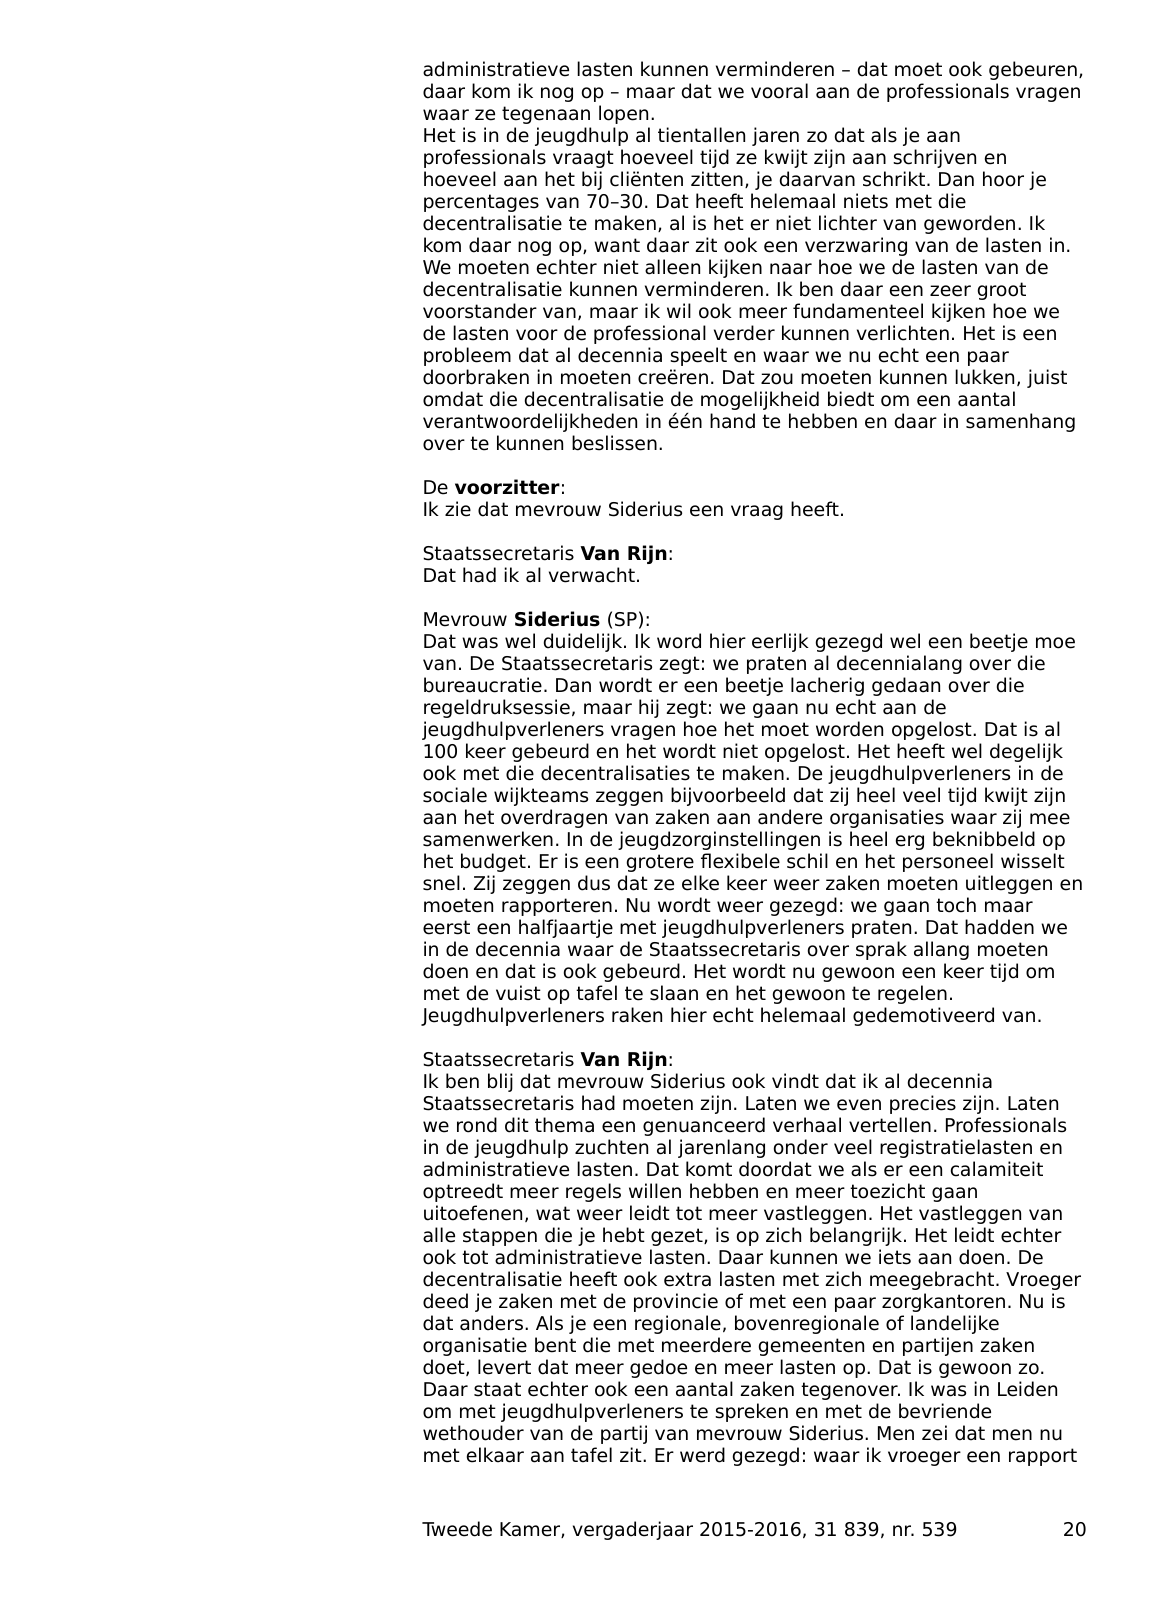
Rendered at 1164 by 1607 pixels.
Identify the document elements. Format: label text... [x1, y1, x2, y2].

text Staatssecretaris Van Rijn: [422, 1049, 1087, 1071]
text Mevrouw Siderius (SP): [422, 609, 1087, 631]
text Ik ben blij dat mevrouw Siderius ook vindt dat ik al decennia Staatssecretaris had moeten zijn. Laten we even precies zijn. Laten we rond dit thema een genuanceerd verhaal vertellen. Professionals in de jeugdhulp zuchten al jarenlang onder veel registratielasten en administratieve lasten. Dat komt doordat we als er een calamiteit optreedt meer regels willen hebben en meer toezicht gaan uitoefenen, wat weer leidt tot meer vastleggen. Het vastleggen van alle stappen die je hebt gezet, is op zich belangrijk. Het leidt echter ook tot administratieve lasten. Daar kunnen we iets aan doen. De decentralisatie heeft ook extra lasten met zich meegebracht. Vroeger deed je zaken met de provincie of met een paar zorgkantoren. Nu is dat anders. Als je een regionale, bovenregionale of landelijke organisatie bent die met meerdere gemeenten en partijen zaken doet, levert dat meer gedoe en meer lasten op. Dat is gewoon zo. [422, 1071, 1087, 1379]
text Het is in de jeugdhulp al tientallen jaren zo dat als je aan professionals vraagt hoeveel tijd ze kwijt zijn aan schrijven en hoeveel aan het bij cliënten zitten, je daarvan schrikt. Dan hoor je percentages van 70–30. Dat heeft helemaal niets met die decentralisatie te maken, al is het er niet lichter van geworden. Ik kom daar nog op, want daar zit ook een verzwaring van de lasten in. We moeten echter niet alleen kijken naar hoe we de lasten van de decentralisatie kunnen verminderen. Ik ben daar een zeer groot voorstander van, maar ik wil ook meer fundamenteel kijken hoe we de lasten voor de professional verder kunnen verlichten. Het is een probleem dat al decennia speelt en waar we nu echt een paar doorbraken in moeten creëren. Dat zou moeten kunnen lukken, juist omdat die decentralisatie de mogelijkheid biedt om een aantal verantwoordelijkheden in één hand te hebben en daar in samenhang over te kunnen beslissen. [422, 125, 1087, 455]
text Dat was wel duidelijk. Ik word hier eerlijk gezegd wel een beetje moe van. De Staatssecretaris zegt: we praten al decennialang over die bureaucratie. Dan wordt er een beetje lacherig gedaan over die regeldruksessie, maar hij zegt: we gaan nu echt aan de jeugdhulpverleners vragen hoe het moet worden opgelost. Dat is al 100 keer gebeurd en het wordt niet opgelost. Het heeft wel degelijk ook met die decentralisaties te maken. De jeugdhulpverleners in de sociale wijkteams zeggen bijvoorbeeld dat zij heel veel tijd kwijt zijn aan het overdragen van zaken aan andere organisaties waar zij mee samenwerken. In de jeugdzorginstellingen is heel erg beknibbeld op het budget. Er is een grotere flexibele schil en het personeel wisselt snel. Zij zeggen dus dat ze elke keer weer zaken moeten uitleggen en moeten rapporteren. Nu wordt weer gezegd: we gaan toch maar eerst een halfjaartje met jeugdhulpverleners praten. Dat hadden we in de decennia waar de Staatssecretaris over sprak allang moeten doen en dat is ook gebeurd. Het wordt nu gewoon een keer tijd om met de vuist op tafel te slaan en het gewoon te regelen. Jeugdhulpverleners raken hier echt helemaal gedemotiveerd van. [422, 631, 1087, 1027]
text Ik zie dat mevrouw Siderius een vraag heeft. [422, 499, 1087, 521]
text De voorzitter: [422, 477, 1087, 499]
text Dat had ik al verwacht. [422, 565, 1087, 587]
text Daar staat echter ook een aantal zaken tegenover. Ik was in Leiden om met jeugdhulpverleners te spreken en met de bevriende wethouder van de partij van mevrouw Siderius. Men zei dat men nu met elkaar aan tafel zit. Er werd gezegd: waar ik vroeger een rapport [422, 1379, 1087, 1467]
text Staatssecretaris Van Rijn: [422, 543, 1087, 565]
text administratieve lasten kunnen verminderen – dat moet ook gebeuren, daar kom ik nog op – maar dat we vooral aan de professionals vragen waar ze tegenaan lopen. [422, 59, 1087, 125]
